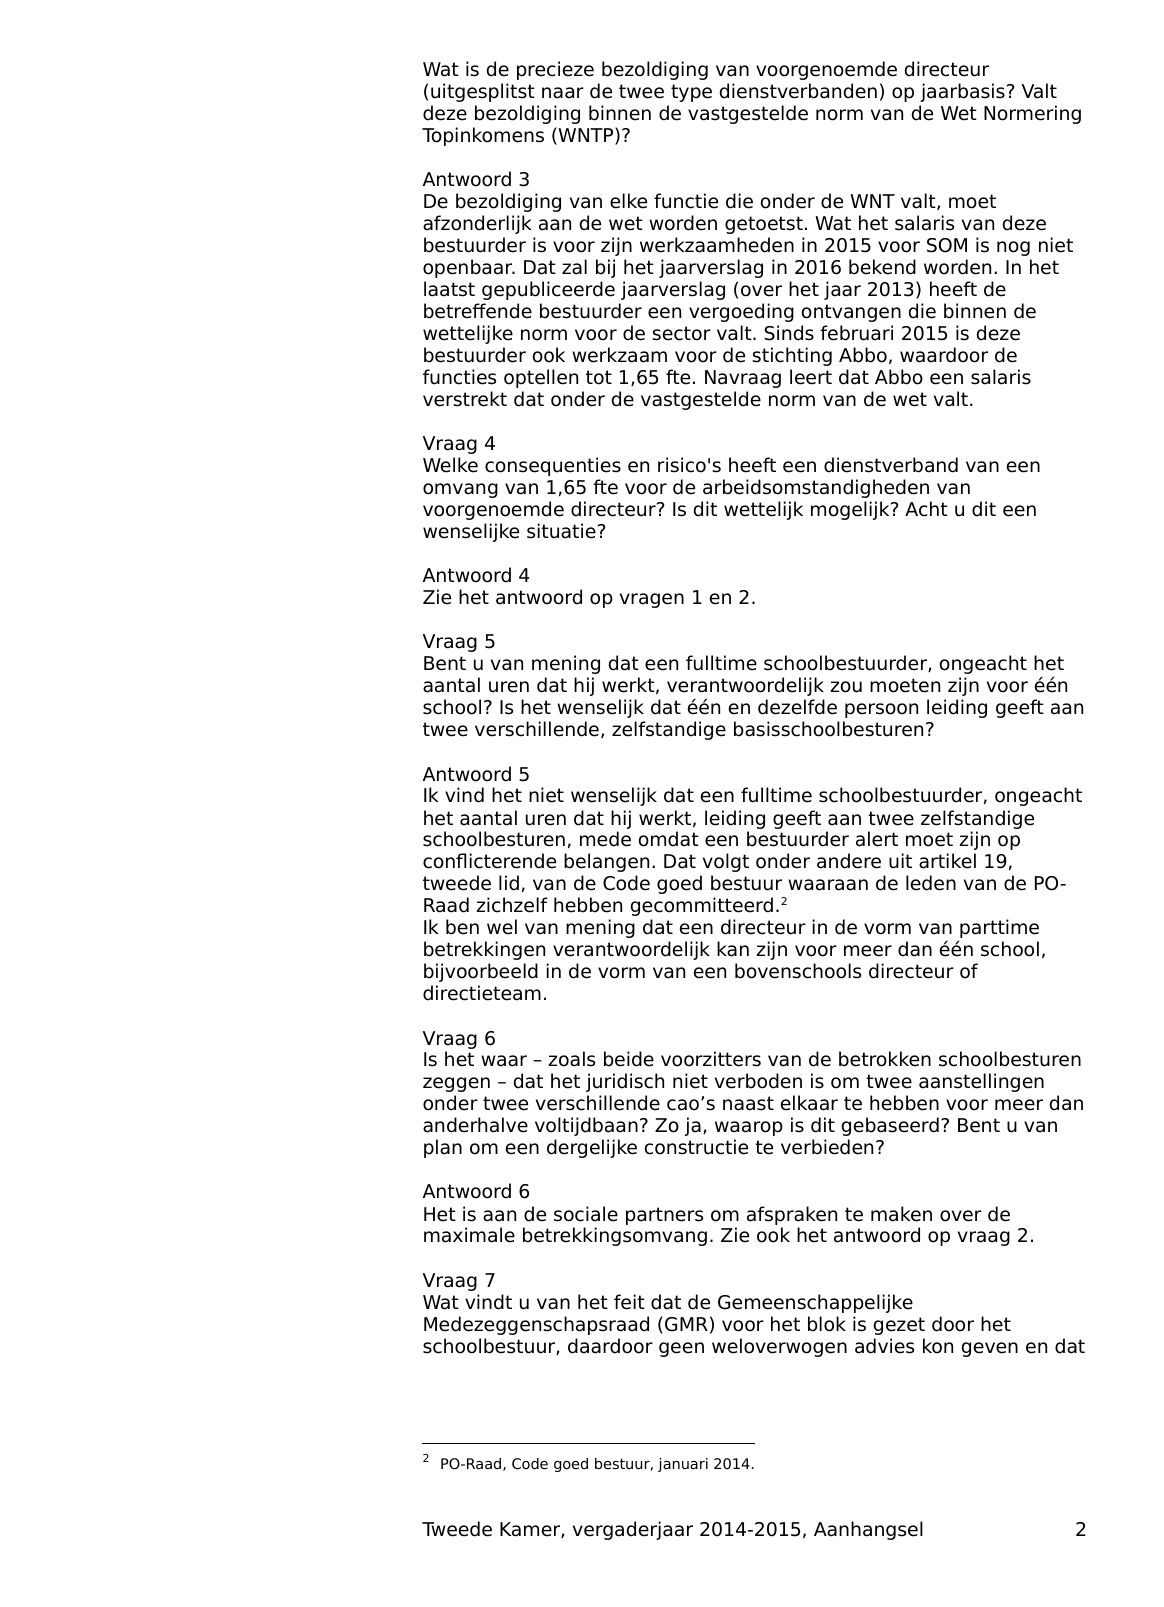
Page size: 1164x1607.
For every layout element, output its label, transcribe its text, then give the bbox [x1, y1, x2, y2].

text Ik ben wel van mening dat een directeur in de vorm van parttime betrekkingen verantwoordelijk kan zijn voor meer dan één school, bijvoorbeeld in de vorm van een bovenschools directeur of directieteam. [422, 917, 1087, 1005]
text Ik vind het niet wenselijk dat een fulltime schoolbestuurder, ongeacht het aantal uren dat hij werkt, leiding geeft aan twee zelfstandige schoolbesturen, mede omdat een bestuurder alert moet zijn op conflicterende belangen. Dat volgt onder andere uit artikel 19, tweede lid, van de Code goed bestuur waaraan de leden van de PO-Raad zichzelf hebben gecommitteerd. [422, 785, 1087, 917]
text Antwoord 4 [422, 565, 1087, 587]
text PO-Raad, Code goed bestuur, januari 2014. [422, 1452, 1087, 1474]
text Antwoord 5 [422, 763, 1087, 785]
text Het is aan de sociale partners om afspraken te maken over de maximale betrekkingsomvang. Zie ook het antwoord op vraag 2. [422, 1203, 1087, 1247]
text Welke consequenties en risico's heeft een dienstverband van een omvang van 1,65 fte voor de arbeidsomstandigheden van voorgenoemde directeur? Is dit wettelijk mogelijk? Acht u dit een wenselijke situatie? [422, 455, 1087, 543]
text Wat vindt u van het feit dat de Gemeenschappelijke Medezeggenschapsraad (GMR) voor het blok is gezet door het schoolbestuur, daardoor geen weloverwogen advies kon geven en dat [422, 1292, 1087, 1357]
text Zie het antwoord op vragen 1 en 2. [422, 587, 1087, 609]
text Wat is de precieze bezoldiging van voorgenoemde directeur (uitgesplitst naar de twee type dienstverbanden) op jaarbasis? Valt deze bezoldiging binnen de vastgestelde norm van de Wet Normering Topinkomens (WNTP)? [422, 59, 1087, 147]
text Vraag 6 [422, 1027, 1087, 1049]
text Vraag 5 [422, 631, 1087, 653]
text Vraag 4 [422, 433, 1087, 455]
text Is het waar – zoals beide voorzitters van de betrokken schoolbesturen zeggen – dat het juridisch niet verboden is om twee aanstellingen onder twee verschillende cao’s naast elkaar te hebben voor meer dan anderhalve voltijdbaan? Zo ja, waarop is dit gebaseerd? Bent u van plan om een dergelijke constructie te verbieden? [422, 1049, 1087, 1159]
text Vraag 7 [422, 1269, 1087, 1292]
text De bezoldiging van elke functie die onder de WNT valt, moet afzonderlijk aan de wet worden getoetst. Wat het salaris van deze bestuurder is voor zijn werkzaamheden in 2015 voor SOM is nog niet openbaar. Dat zal bij het jaarverslag in 2016 bekend worden. In het laatst gepubliceerde jaarverslag (over het jaar 2013) heeft de betreffende bestuurder een vergoeding ontvangen die binnen de wettelijke norm voor de sector valt. Sinds februari 2015 is deze bestuurder ook werkzaam voor de stichting Abbo, waardoor de functies optellen tot 1,65 fte. Navraag leert dat Abbo een salaris verstrekt dat onder de vastgestelde norm van de wet valt. [422, 191, 1087, 411]
text Antwoord 3 [422, 169, 1087, 191]
text Antwoord 6 [422, 1181, 1087, 1203]
text Bent u van mening dat een fulltime schoolbestuurder, ongeacht het aantal uren dat hij werkt, verantwoordelijk zou moeten zijn voor één school? Is het wenselijk dat één en dezelfde persoon leiding geeft aan twee verschillende, zelfstandige basisschoolbesturen? [422, 653, 1087, 741]
